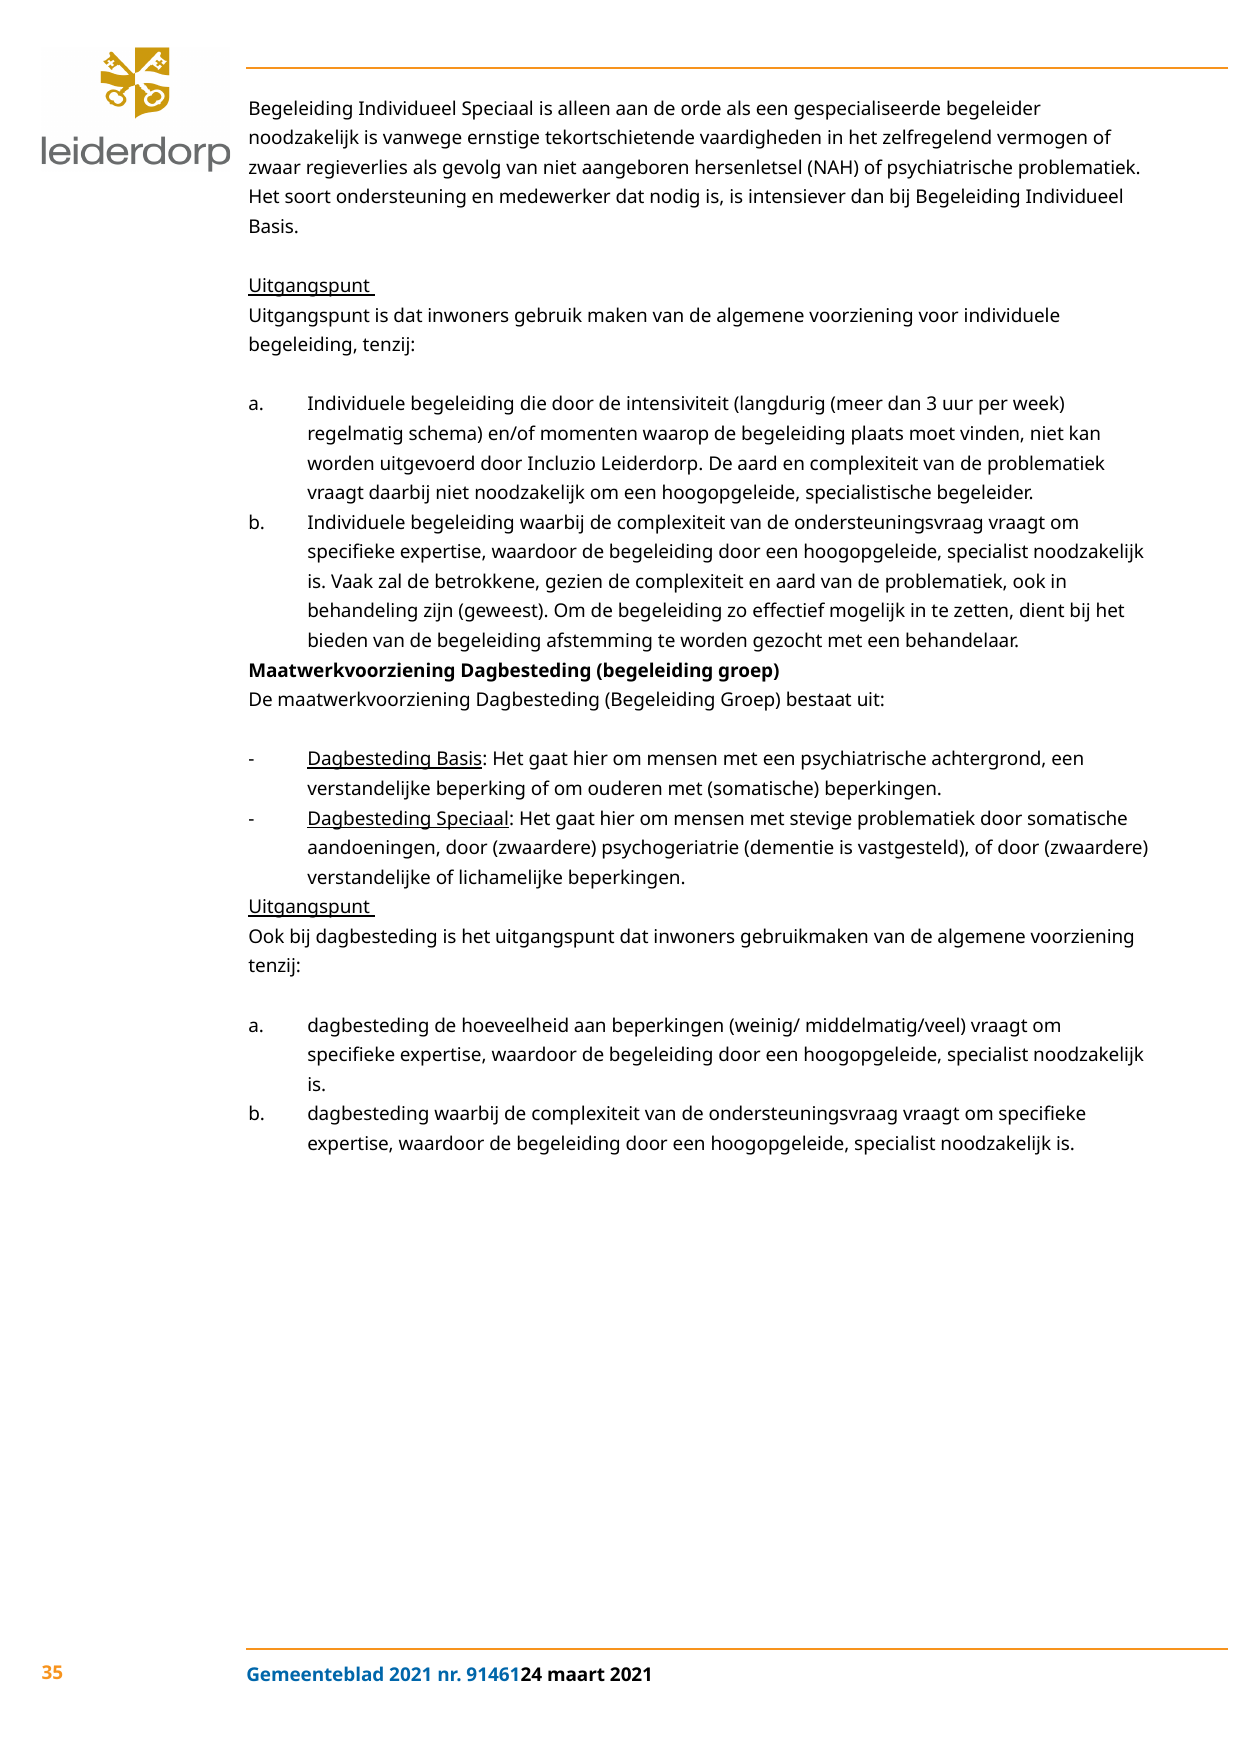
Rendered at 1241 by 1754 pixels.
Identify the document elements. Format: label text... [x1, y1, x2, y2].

text Uitgangspunt [248, 272, 1152, 298]
text Maatwerkvoorziening Dagbesteding (begeleiding groep) [248, 657, 1152, 683]
list dagbesteding de hoeveelheid aan beperkingen (weinig/ middelmatig/veel) vraagt om specifieke expertise, waardoor de begeleiding door een hoogopgeleide, specialist noodzakelijk is. [248, 1012, 1152, 1097]
list Individuele begeleiding die door de intensiviteit (langdurig (meer dan 3 uur per week) regelmatig schema) en/of momenten waarop de begeleiding plaats moet vinden, niet kan worden uitgevoerd door Incluzio Leiderdorp. De aard en complexiteit van de problematiek vraagt daarbij niet noodzakelijk om een hoogopgeleide, specialistische begeleider. [248, 391, 1152, 505]
text De maatwerkvoorziening Dagbesteding (Begeleiding Groep) bestaat uit: [248, 686, 1152, 712]
text Uitgangspunt [248, 893, 1152, 919]
text Uitgangspunt is dat inwoners gebruik maken van de algemene voorziening voor individuele begeleiding, tenzij: [248, 302, 1152, 357]
list dagbesteding waarbij de complexiteit van de ondersteuningsvraag vraagt om specifieke expertise, waardoor de begeleiding door een hoogopgeleide, specialist noodzakelijk is. [248, 1101, 1152, 1156]
picture [41, 47, 231, 172]
list Individuele begeleiding waarbij de complexiteit van de ondersteuningsvraag vraagt om specifieke expertise, waardoor de begeleiding door een hoogopgeleide, specialist noodzakelijk is. Vaak zal de betrokkene, gezien de complexiteit en aard van de problematiek, ook in behandeling zijn (geweest). Om de begeleiding zo effectief mogelijk in te zetten, dient bij het bieden van de begeleiding afstemming te worden gezocht met een behandelaar. [248, 509, 1152, 653]
text Ook bij dagbesteding is het uitgangspunt dat inwoners gebruikmaken van de algemene voorziening tenzij: [248, 923, 1152, 978]
text Begeleiding Individueel Speciaal is alleen aan de orde als een gespecialiseerde begeleider noodzakelijk is vanwege ernstige tekortschietende vaardigheden in het zelfregelend vermogen of zwaar regieverlies als gevolg van niet aangeboren hersenletsel (NAH) of psychiatrische problematiek. Het soort ondersteuning en medewerker dat nodig is, is intensiever dan bij Begeleiding Individueel Basis. [248, 95, 1152, 239]
list Dagbesteding Speciaal: Het gaat hier om mensen met stevige problematiek door somatische aandoeningen, door (zwaardere) psychogeriatrie (dementie is vastgesteld), of door (zwaardere) verstandelijke of lichamelijke beperkingen. [248, 805, 1152, 890]
list Dagbesteding Basis: Het gaat hier om mensen met een psychiatrische achtergrond, een verstandelijke beperking of om ouderen met (somatische) beperkingen. [248, 746, 1152, 801]
